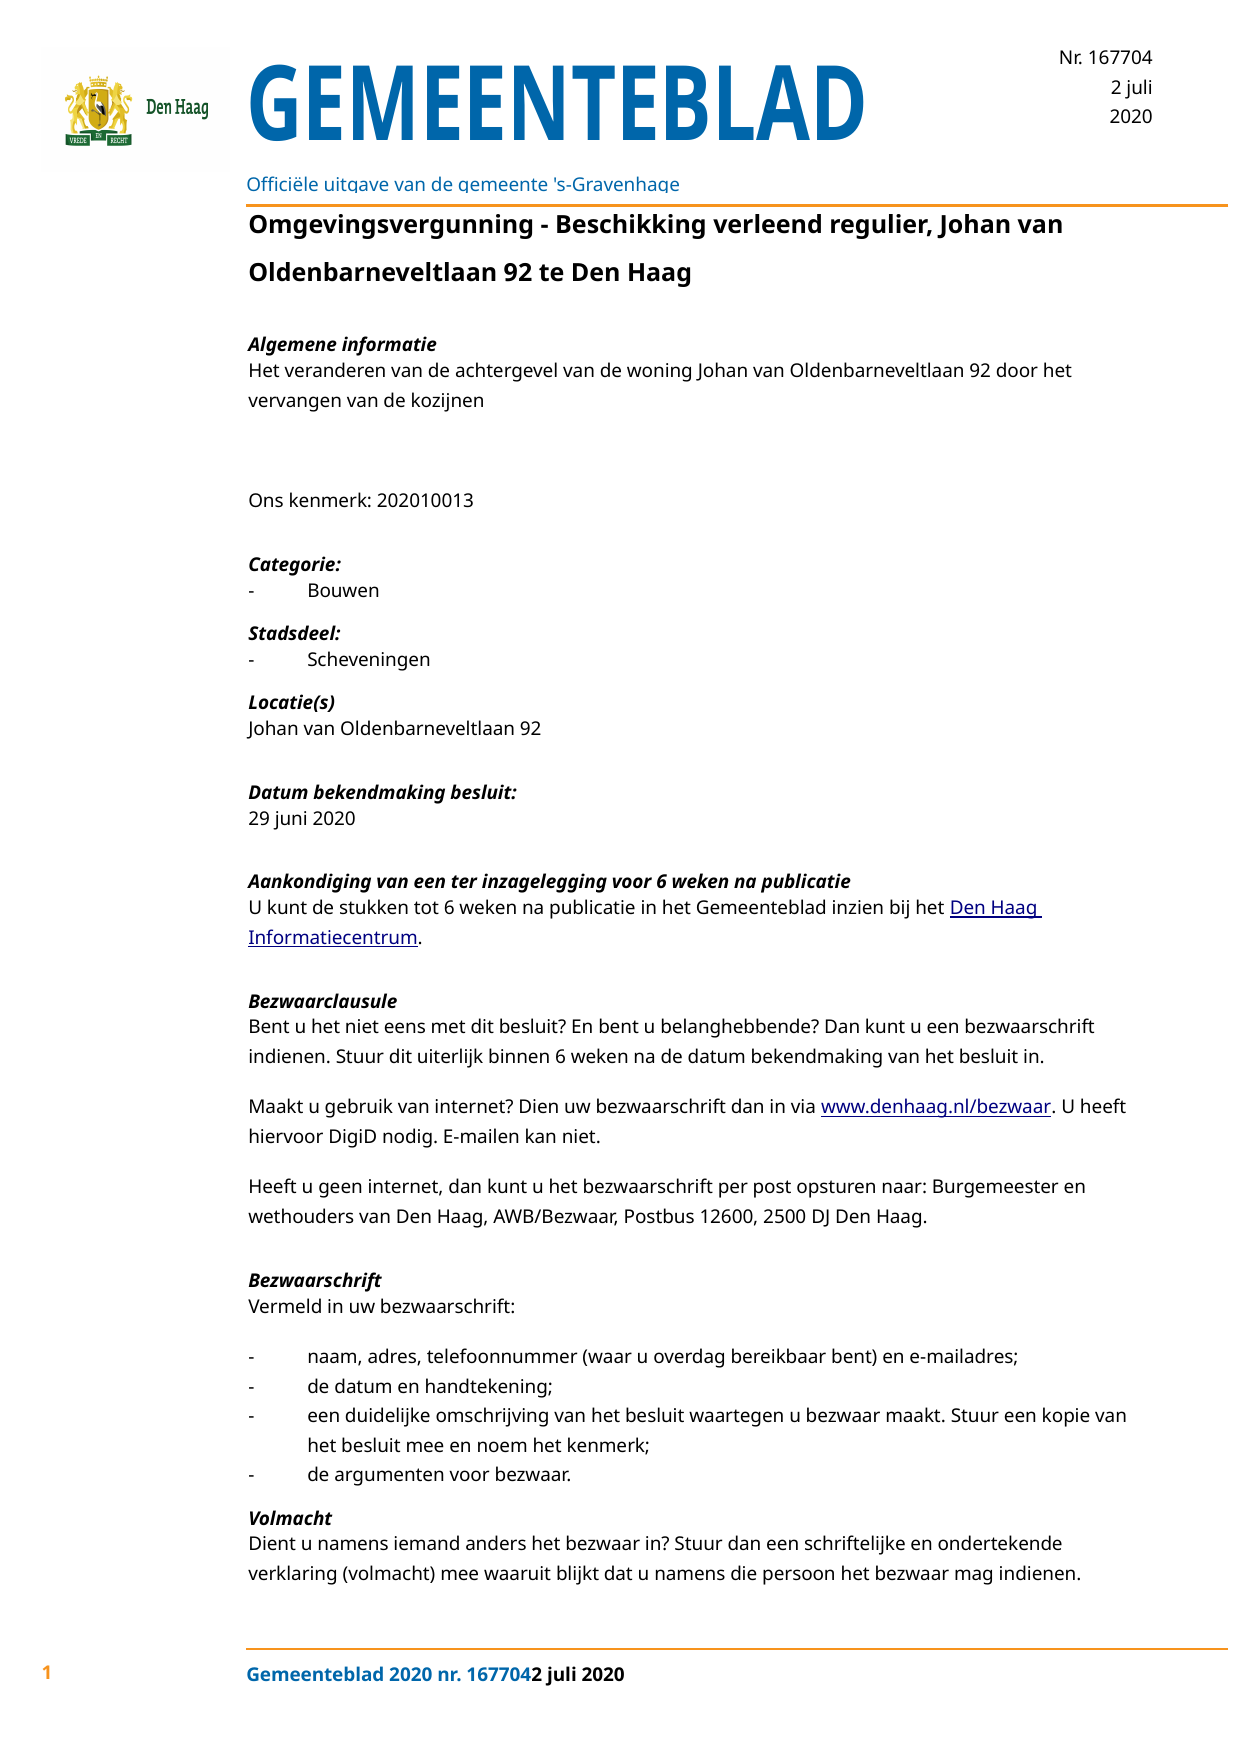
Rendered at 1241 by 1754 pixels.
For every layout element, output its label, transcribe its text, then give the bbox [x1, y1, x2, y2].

list naam, adres, telefoonnummer (waar u overdag bereikbaar bent) en e-mailadres; [248, 1343, 1152, 1369]
text Categorie: [248, 552, 1152, 577]
text Aankondiging van een ter inzagelegging voor 6 weken na publicatie [248, 869, 1152, 894]
list Bouwen [248, 577, 1152, 603]
list een duidelijke omschrijving van het besluit waartegen u bezwaar maakt. Stuur een kopie van het besluit mee en noem het kenmerk; [248, 1402, 1152, 1458]
text 29 juni 2020 [248, 805, 1152, 830]
list Scheveningen [248, 646, 1152, 672]
text Ons kenmerk: 202010013 [248, 488, 1152, 513]
text Locatie(s) [248, 689, 1152, 715]
list de datum en handtekening; [248, 1373, 1152, 1399]
text Het veranderen van de achtergevel van de woning Johan van Oldenbarneveltlaan 92 door het vervangen van de kozijnen [248, 357, 1152, 412]
text Bezwaarschrift [248, 1267, 1152, 1293]
picture [41, 47, 231, 172]
text Algemene informatie [248, 331, 1152, 357]
text Heeft u geen internet, dan kunt u het bezwaarschrift per post opsturen naar: Burgemeester en wethouders van Den Haag, AWB/Bezwaar, Postbus 12600, 2500 DJ Den Haag. [248, 1174, 1152, 1229]
text Bezwaarclausule [248, 988, 1152, 1014]
text U kunt de stukken tot 6 weken na publicatie in het Gemeenteblad inzien bij het Den Haag Informatiecentrum. [248, 894, 1152, 950]
text Bent u het niet eens met dit besluit? En bent u belanghebbende? Dan kunt u een bezwaarschrift indienen. Stuur dit uiterlijk binnen 6 weken na de datum bekendmaking van het besluit in. [248, 1014, 1152, 1069]
text Stadsdeel: [248, 620, 1152, 646]
text Maakt u gebruik van internet? Dien uw bezwaarschrift dan in via www.denhaag.nl/bezwaar. U heeft hiervoor DigiD nodig. E-mailen kan niet. [248, 1094, 1152, 1149]
text Datum bekendmaking besluit: [248, 779, 1152, 805]
text Dient u namens iemand anders het bezwaar in? Stuur dan een schriftelijke en ondertekende verklaring (volmacht) mee waaruit blijkt dat u namens die persoon het bezwaar mag indienen. [248, 1531, 1152, 1586]
text Vermeld in uw bezwaarschrift: [248, 1293, 1152, 1319]
text Volmacht [248, 1505, 1152, 1531]
list de argumenten voor bezwaar. [248, 1462, 1152, 1487]
text Johan van Oldenbarneveltlaan 92 [248, 715, 1152, 741]
text Omgevingsvergunning - Beschikking verleend regulier, Johan van Oldenbarneveltlaan 92 te Den Haag [248, 207, 1152, 288]
